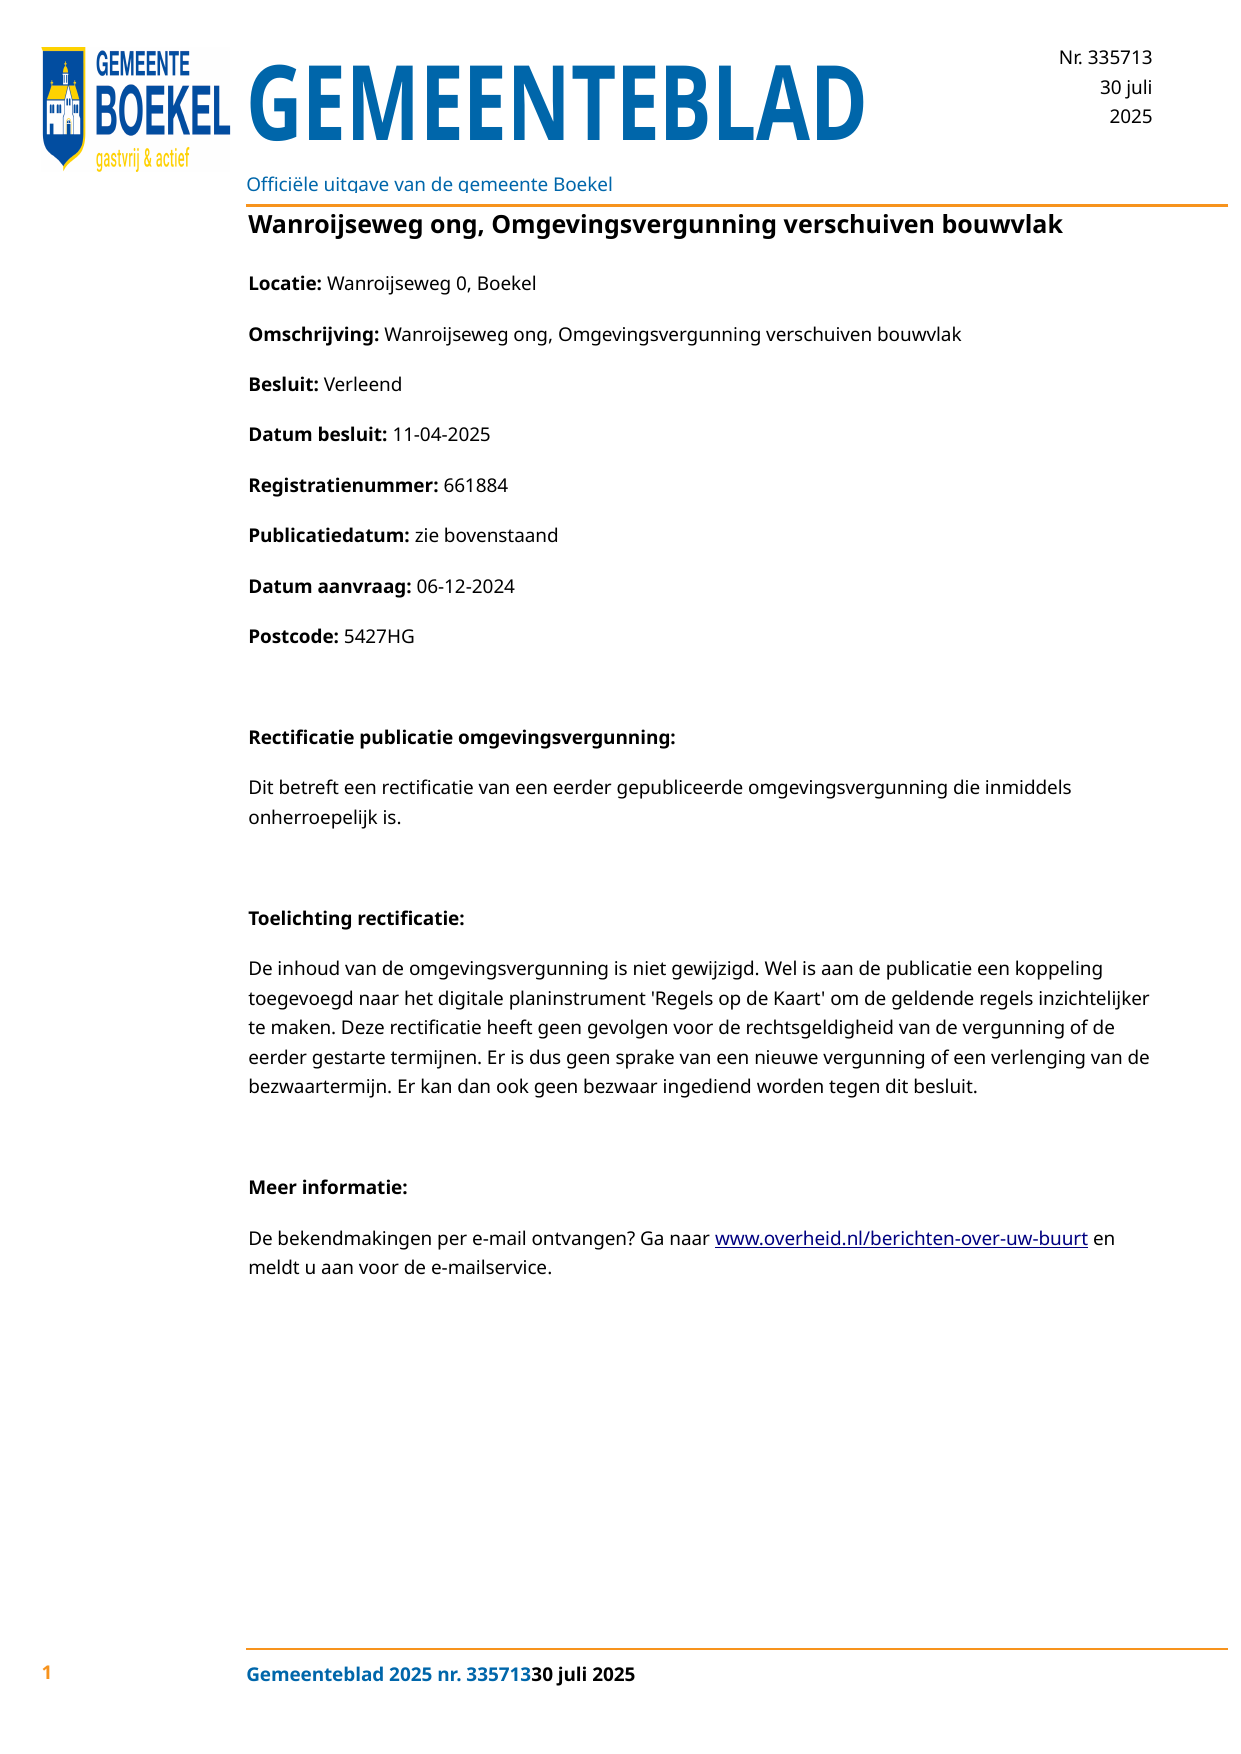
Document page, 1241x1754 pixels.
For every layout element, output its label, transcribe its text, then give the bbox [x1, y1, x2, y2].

text Locatie: Wanroijseweg 0, Boekel [248, 270, 1152, 296]
text De bekendmakingen per e-mail ontvangen? Ga naar www.overheid.nl/berichten-over-uw-buurt en meldt u aan voor de e-mailservice. [248, 1225, 1152, 1280]
picture [41, 47, 231, 172]
text Postcode: 5427HG [248, 623, 1152, 649]
text Meer informatie: [248, 1174, 1152, 1200]
text Rectificatie publicatie omgevingsvergunning: [248, 724, 1152, 750]
text Dit betreft een rectificatie van een eerder gepubliceerde omgevingsvergunning die inmiddels onherroepelijk is. [248, 774, 1152, 830]
text Datum besluit: 11-04-2025 [248, 422, 1152, 447]
text Besluit: Verleend [248, 371, 1152, 397]
text Omschrijving: Wanroijseweg ong, Omgevingsvergunning verschuiven bouwvlak [248, 321, 1152, 346]
text Wanroijseweg ong, Omgevingsvergunning verschuiven bouwvlak [248, 207, 1152, 241]
text Publicatiedatum: zie bovenstaand [248, 522, 1152, 548]
text De inhoud van de omgevingsvergunning is niet gewijzigd. Wel is aan de publicatie een koppeling toegevoegd naar het digitale planinstrument 'Regels op de Kaart' om de geldende regels inzichtelijker te maken. Deze rectificatie heeft geen gevolgen voor de rechtsgeldigheid van de vergunning of de eerder gestarte termijnen. Er is dus geen sprake van een nieuwe vergunning of een verlenging van de bezwaartermijn. Er kan dan ook geen bezwaar ingediend worden tegen dit besluit. [248, 955, 1152, 1099]
text Datum aanvraag: 06-12-2024 [248, 573, 1152, 598]
text Toelichting rectificatie: [248, 905, 1152, 931]
text Registratienummer: 661884 [248, 472, 1152, 498]
